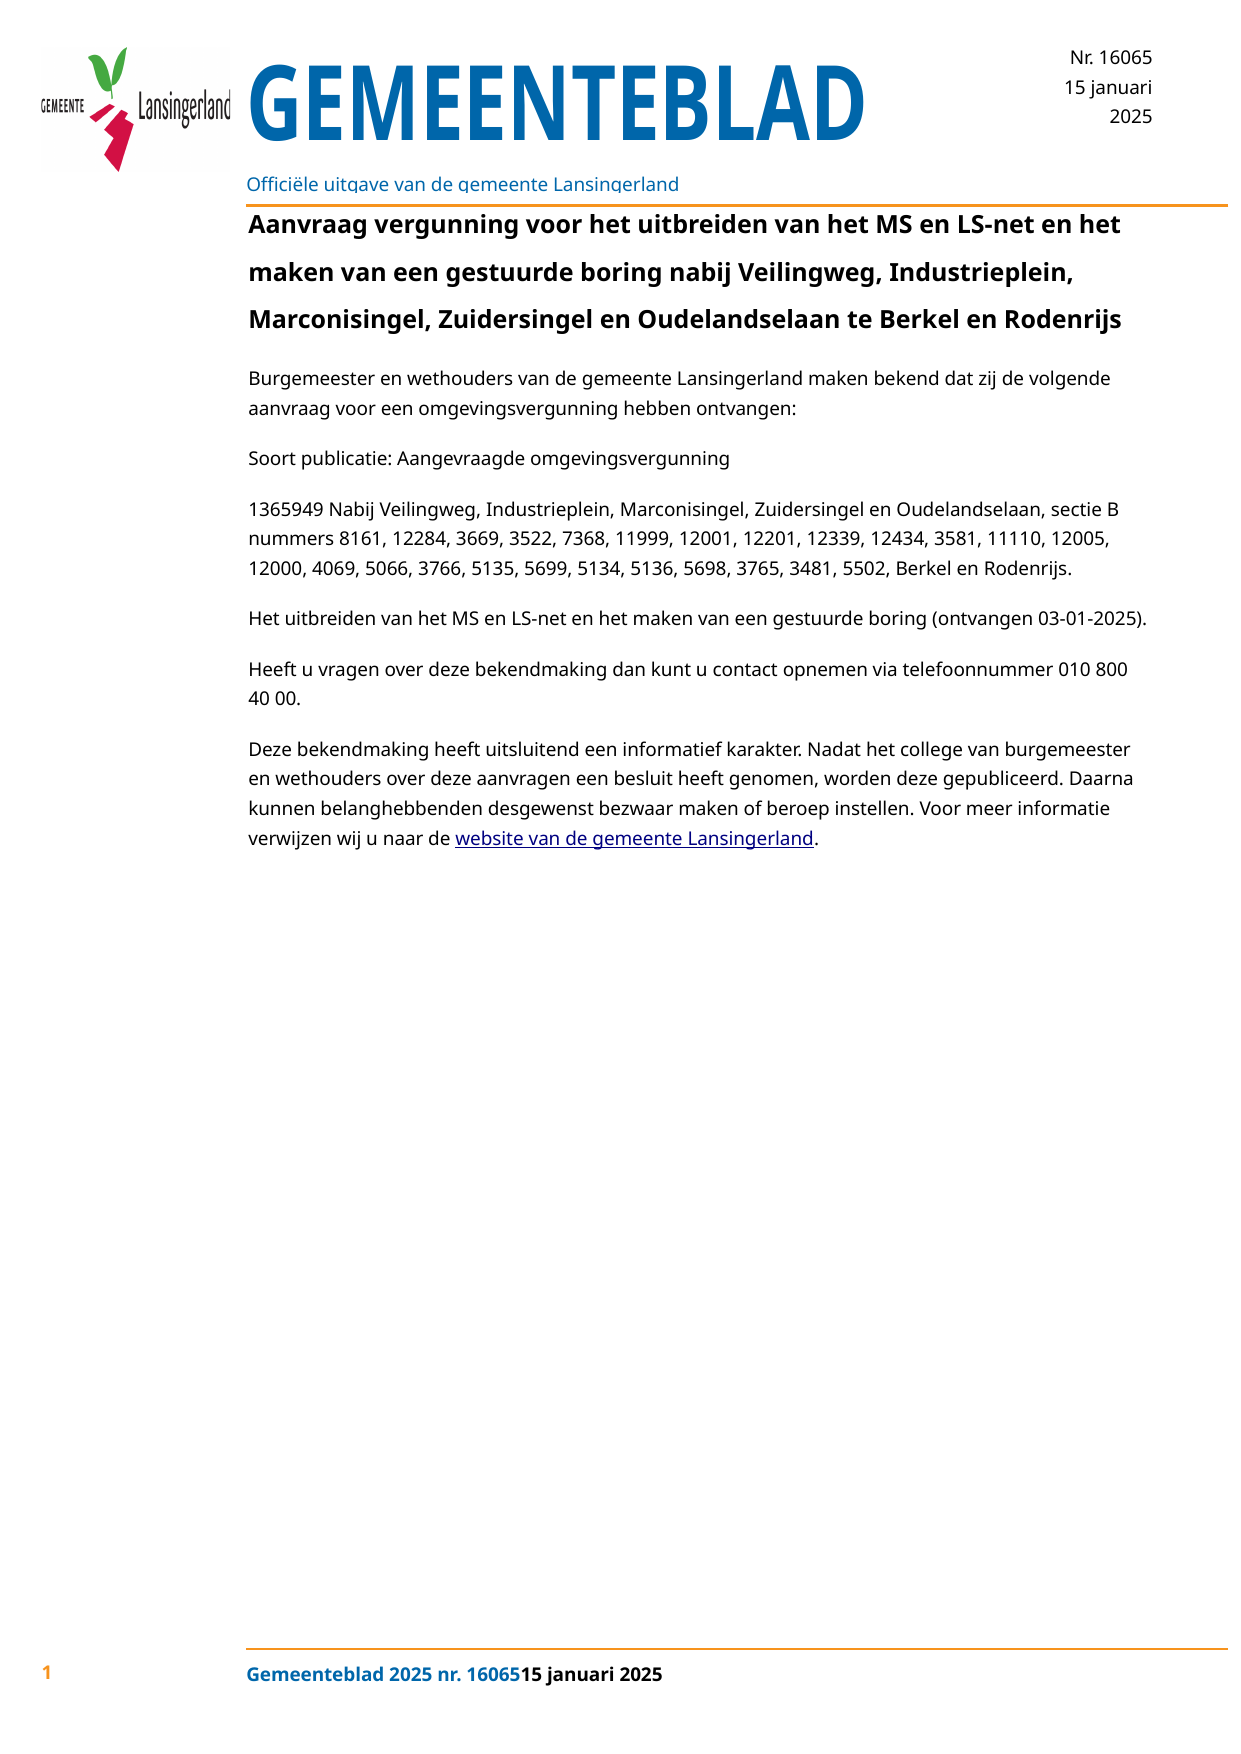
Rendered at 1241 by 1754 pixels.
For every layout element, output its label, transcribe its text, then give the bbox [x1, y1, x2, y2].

text Het uitbreiden van het MS en LS-net en het maken van een gestuurde boring (ontvangen 03-01-2025). [248, 606, 1152, 631]
text Heeft u vragen over deze bekendmaking dan kunt u contact opnemen via telefoonnummer 010 800 40 00. [248, 656, 1152, 711]
text Aanvraag vergunning voor het uitbreiden van het MS en LS-net en het maken van een gestuurde boring nabij Veilingweg, Industrieplein, Marconisingel, Zuidersingel en Oudelandselaan te Berkel en Rodenrijs [248, 207, 1152, 336]
text Burgemeester en wethouders van de gemeente Lansingerland maken bekend dat zij de volgende aanvraag voor een omgevingsvergunning hebben ontvangen: [248, 366, 1152, 421]
text Soort publicatie: Aangevraagde omgevingsvergunning [248, 446, 1152, 471]
picture [41, 47, 231, 172]
text 1365949 Nabij Veilingweg, Industrieplein, Marconisingel, Zuidersingel en Oudelandselaan, sectie B nummers 8161, 12284, 3669, 3522, 7368, 11999, 12001, 12201, 12339, 12434, 3581, 11110, 12005, 12000, 4069, 5066, 3766, 5135, 5699, 5134, 5136, 5698, 3765, 3481, 5502, Berkel en Rodenrijs. [248, 496, 1152, 581]
text Deze bekendmaking heeft uitsluitend een informatief karakter. Nadat het college van burgemeester en wethouders over deze aanvragen een besluit heeft genomen, worden deze gepubliceerd. Daarna kunnen belanghebbenden desgewenst bezwaar maken of beroep instellen. Voor meer informatie verwijzen wij u naar de website van de gemeente Lansingerland. [248, 736, 1152, 850]
